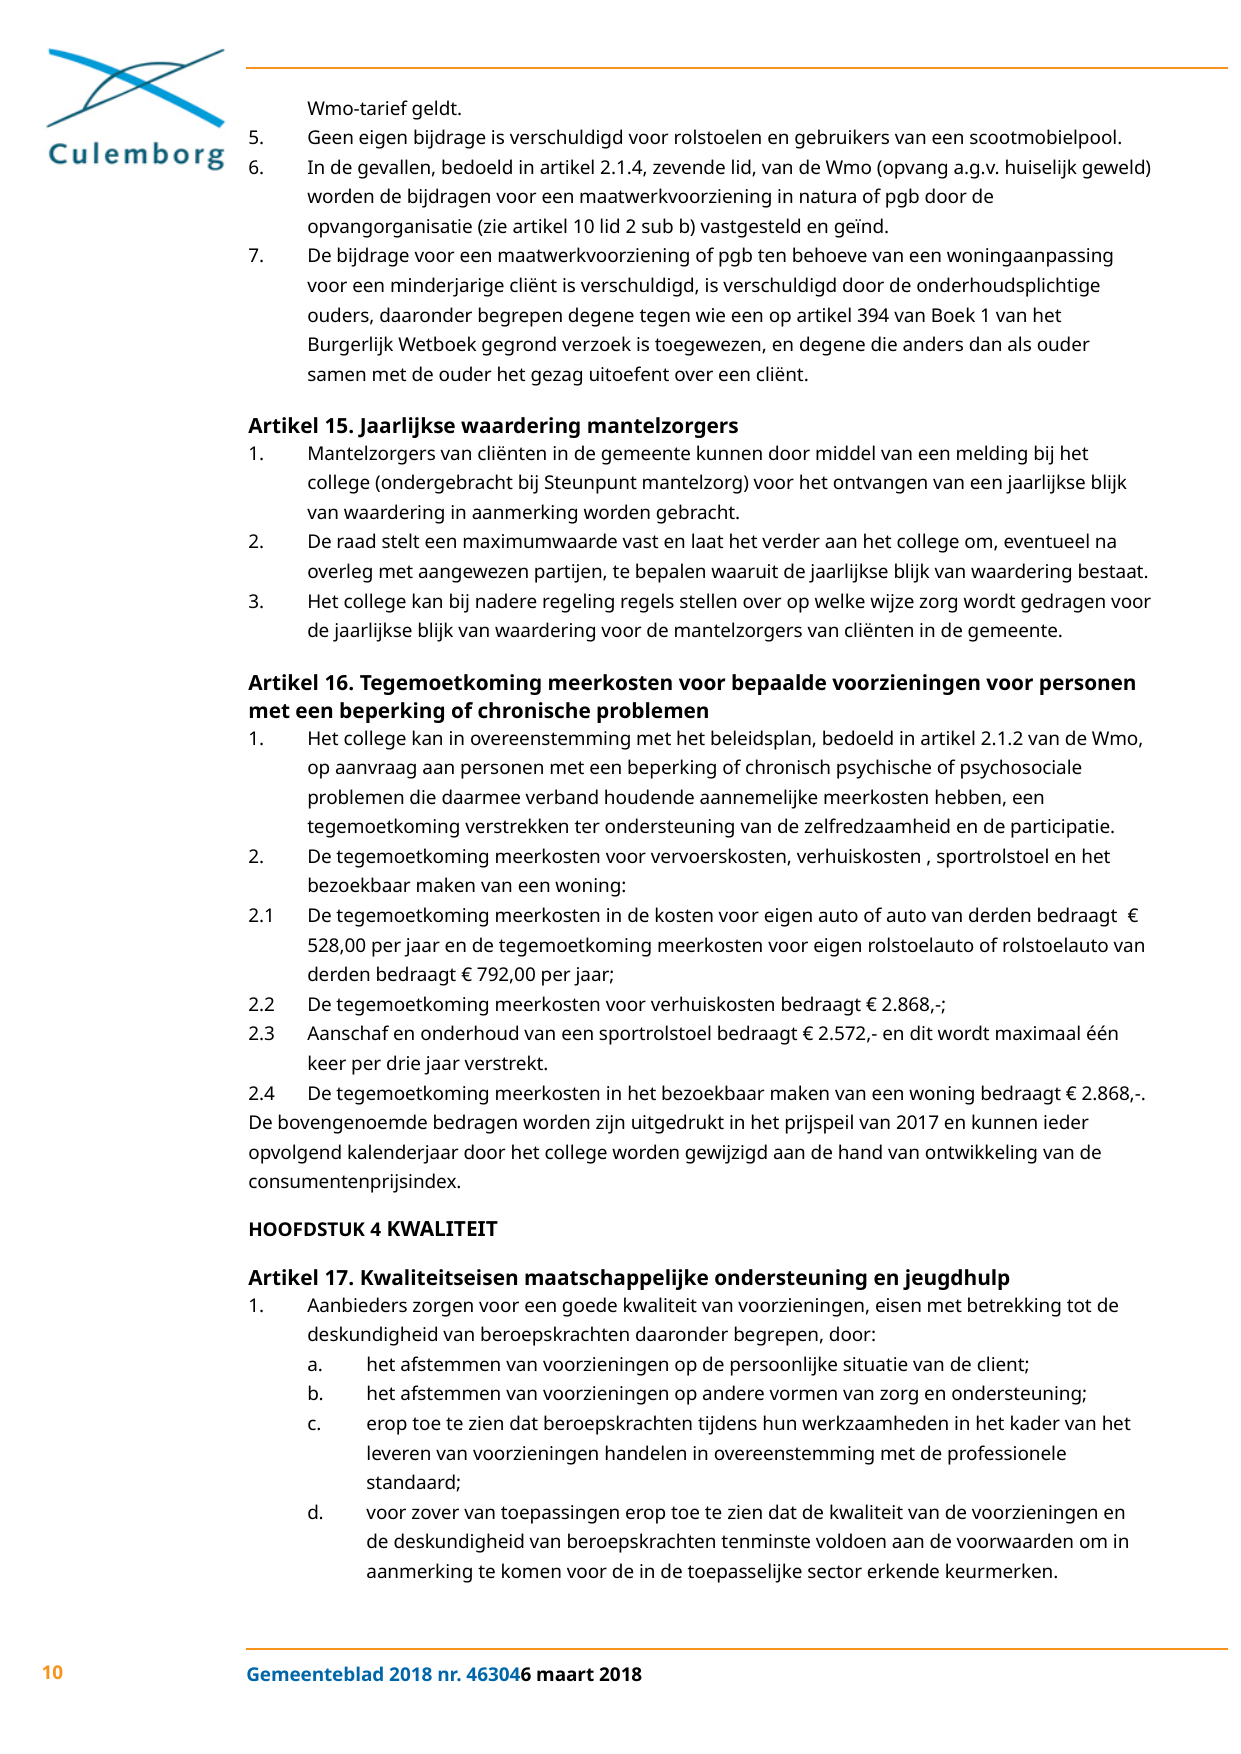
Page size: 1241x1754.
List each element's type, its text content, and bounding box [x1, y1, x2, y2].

list Mantelzorgers van cliënten in de gemeente kunnen door middel van een melding bij het college (ondergebracht bij Steunpunt mantelzorg) voor het ontvangen van een jaarlijkse blijk van waardering in aanmerking worden gebracht. [248, 440, 1152, 525]
text Artikel 16. Tegemoetkoming meerkosten voor bepaalde voorzieningen voor personen met een beperking of chronische problemen [248, 668, 1152, 725]
list Wmo-tarief geldt. [248, 95, 1152, 121]
list het afstemmen van voorzieningen op de persoonlijke situatie van de client; [307, 1351, 1152, 1377]
list De bijdrage voor een maatwerkvoorziening of pgb ten behoeve van een woningaanpassing voor een minderjarige cliënt is verschuldigd, is verschuldigd door de onderhoudsplichtige ouders, daaronder begrepen degene tegen wie een op artikel 394 van Boek 1 van het Burgerlijk Wetboek gegrond verzoek is toegewezen, en degene die anders dan als ouder samen met de ouder het gezag uitoefent over een cliënt. [248, 243, 1152, 387]
list De raad stelt een maximumwaarde vast en laat het verder aan het college om, eventueel na overleg met aangewezen partijen, te bepalen waaruit de jaarlijkse blijk van waardering bestaat. [248, 529, 1152, 584]
list Geen eigen bijdrage is verschuldigd voor rolstoelen en gebruikers van een scootmobielpool. [248, 124, 1152, 150]
text Artikel 15. Jaarlijkse waardering mantelzorgers [248, 411, 1152, 440]
list erop toe te zien dat beroepskrachten tijdens hun werkzaamheden in het kader van het leveren van voorzieningen handelen in overeenstemming met de professionele standaard; [307, 1410, 1152, 1495]
list In de gevallen, bedoeld in artikel 2.1.4, zevende lid, van de Wmo (opvang a.g.v. huiselijk geweld) worden de bijdragen voor een maatwerkvoorziening in natura of pgb door de opvangorganisatie (zie artikel 10 lid 2 sub b) vastgesteld en geïnd. [248, 154, 1152, 239]
list De tegemoetkoming meerkosten voor verhuiskosten bedraagt € 2.868,-; [248, 991, 1152, 1017]
list voor zover van toepassingen erop toe te zien dat de kwaliteit van de voorzieningen en de deskundigheid van beroepskrachten tenminste voldoen aan de voorwaarden om in aanmerking te komen voor de in de toepasselijke sector erkende keurmerken. [307, 1499, 1152, 1584]
list Aanbieders zorgen voor een goede kwaliteit van voorzieningen, eisen met betrekking tot de deskundigheid van beroepskrachten daaronder begrepen, door: [248, 1292, 1152, 1347]
text De bovengenoemde bedragen worden zijn uitgedrukt in het prijspeil van 2017 en kunnen ieder opvolgend kalenderjaar door het college worden gewijzigd aan de hand van ontwikkeling van de consumentenprijsindex. [248, 1109, 1152, 1194]
list het afstemmen van voorzieningen op andere vormen van zorg en ondersteuning; [307, 1381, 1152, 1406]
picture [41, 47, 231, 172]
list Het college kan in overeenstemming met het beleidsplan, bedoeld in artikel 2.1.2 van de Wmo, op aanvraag aan personen met een beperking of chronisch psychische of psychosociale problemen die daarmee verband houdende aannemelijke meerkosten hebben, een tegemoetkoming verstrekken ter ondersteuning van de zelfredzaamheid en de participatie. [248, 725, 1152, 839]
text Artikel 17. Kwaliteitseisen maatschappelijke ondersteuning en jeugdhulp [248, 1263, 1152, 1292]
list Aanschaf en onderhoud van een sportrolstoel bedraagt € 2.572,- en dit wordt maximaal één keer per drie jaar verstrekt. [248, 1021, 1152, 1076]
list De tegemoetkoming meerkosten in de kosten voor eigen auto of auto van derden bedraagt € 528,00 per jaar en de tegemoetkoming meerkosten voor eigen rolstoelauto of rolstoelauto van derden bedraagt € 792,00 per jaar; [248, 902, 1152, 987]
list Het college kan bij nadere regeling regels stellen over op welke wijze zorg wordt gedragen voor de jaarlijkse blijk van waardering voor de mantelzorgers van cliënten in de gemeente. [248, 588, 1152, 643]
list De tegemoetkoming meerkosten in het bezoekbaar maken van een woning bedraagt € 2.868,-. [248, 1080, 1152, 1105]
list De tegemoetkoming meerkosten voor vervoerskosten, verhuiskosten , sportrolstoel en het bezoekbaar maken van een woning: [248, 843, 1152, 898]
text HOOFDSTUK 4 KWALITEIT [248, 1214, 1152, 1242]
